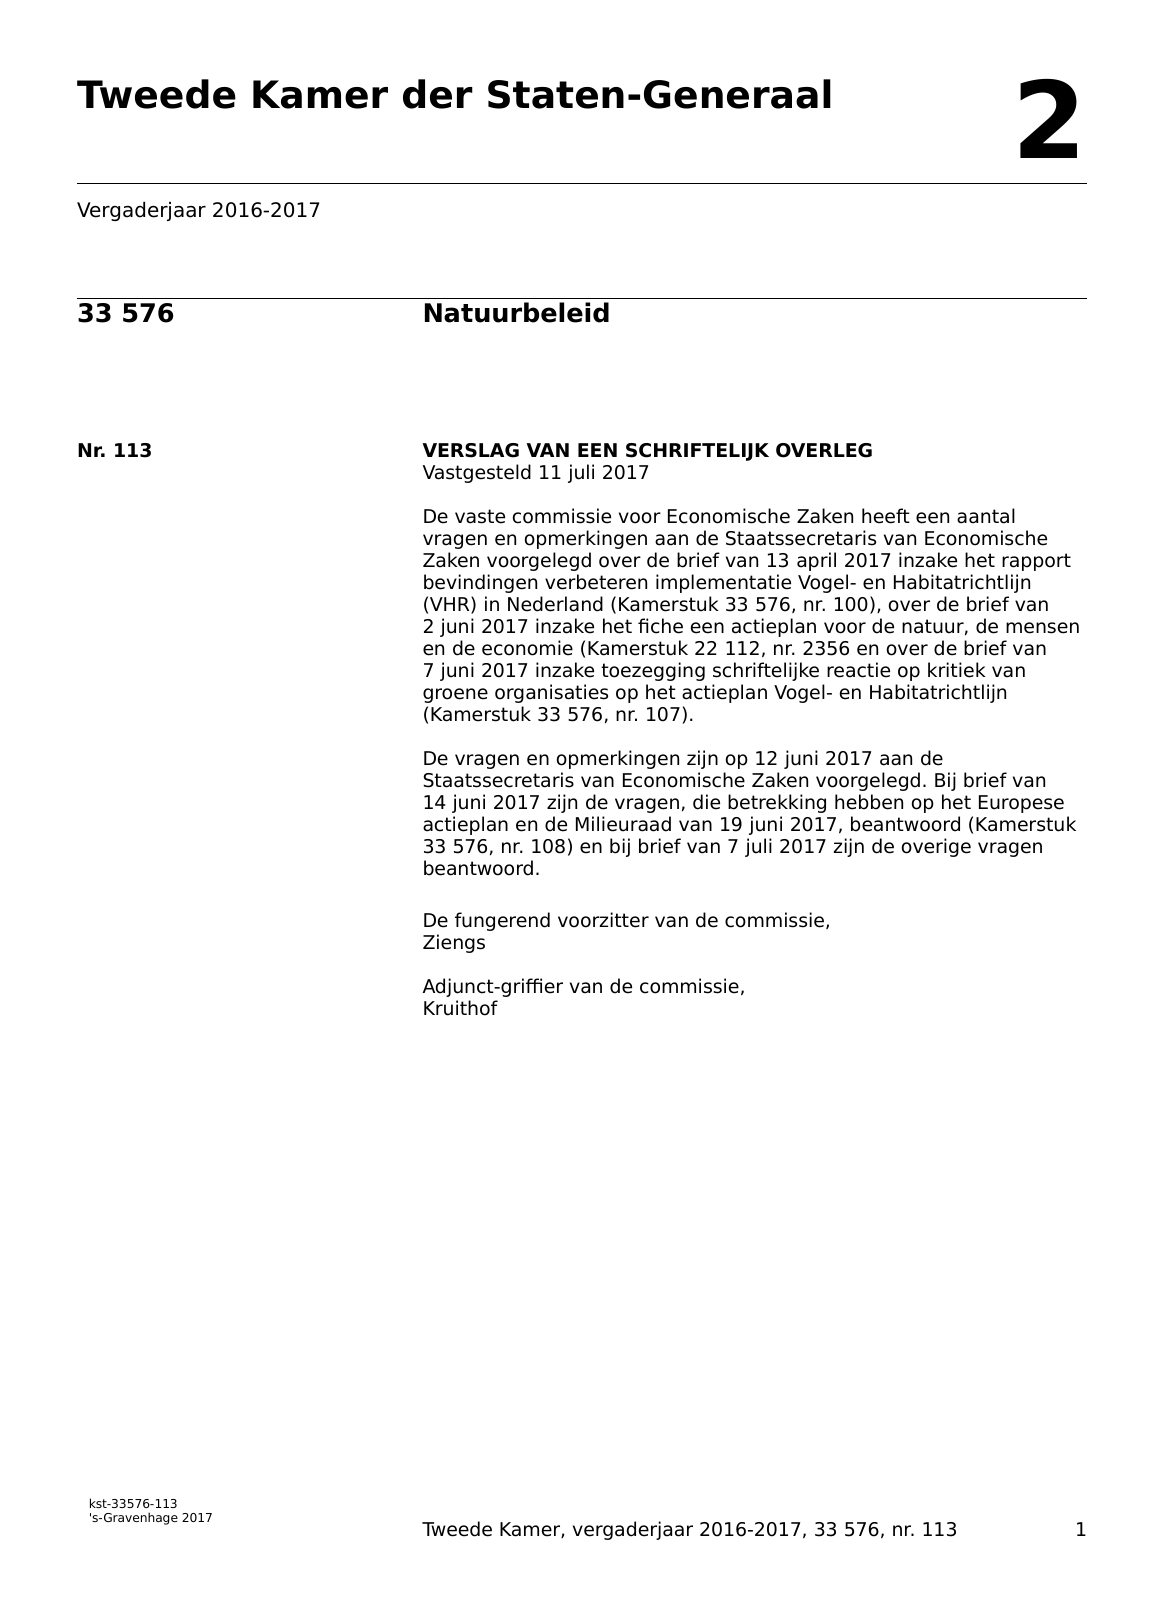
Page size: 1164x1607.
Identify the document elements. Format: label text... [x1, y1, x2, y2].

text 's-Gravenhage 2017 [88, 1511, 323, 1525]
table_header 2 [886, 59, 1087, 183]
text De fungerend voorzitter van de commissie, Ziengs [422, 910, 1087, 954]
text De vaste commissie voor Economische Zaken heeft een aantal vragen en opmerkingen aan de Staatssecretaris van Economische Zaken voorgelegd over de brief van 13 april 2017 inzake het rapport bevindingen verbeteren implementatie Vogel- en Habitatrichtlijn (VHR) in Nederland (Kamerstuk 33 576, nr. 100), over de brief van 2 juni 2017 inzake het fiche een actieplan voor de natuur, de mensen en de economie (Kamerstuk 22 112, nr. 2356 en over de brief van 7 juni 2017 inzake toezegging schriftelijke reactie op kritiek van groene organisaties op het actieplan Vogel- en Habitatrichtlijn (Kamerstuk 33 576, nr. 107). [422, 506, 1087, 726]
subtitle 33 576 Natuurbeleid [77, 299, 1087, 329]
table_header Tweede Kamer der Staten-Generaal [77, 59, 886, 183]
text De vragen en opmerkingen zijn op 12 juni 2017 aan de Staatssecretaris van Economische Zaken voorgelegd. Bij brief van 14 juni 2017 zijn de vragen, die betrekking hebben op het Europese actieplan en de Milieuraad van 19 juni 2017, beantwoord (Kamerstuk 33 576, nr. 108) en bij brief van 7 juli 2017 zijn de overige vragen beantwoord. [422, 748, 1087, 880]
text Vastgesteld 11 juli 2017 [422, 462, 1087, 484]
table_cell Vergaderjaar 2016-2017 [77, 184, 1087, 298]
text kst-33576-113 [88, 1497, 323, 1511]
text Adjunct-griffier van de commissie, Kruithof [422, 976, 1087, 1020]
subtitle Nr. 113 VERSLAG VAN EEN SCHRIFTELIJK OVERLEG [77, 440, 1087, 462]
